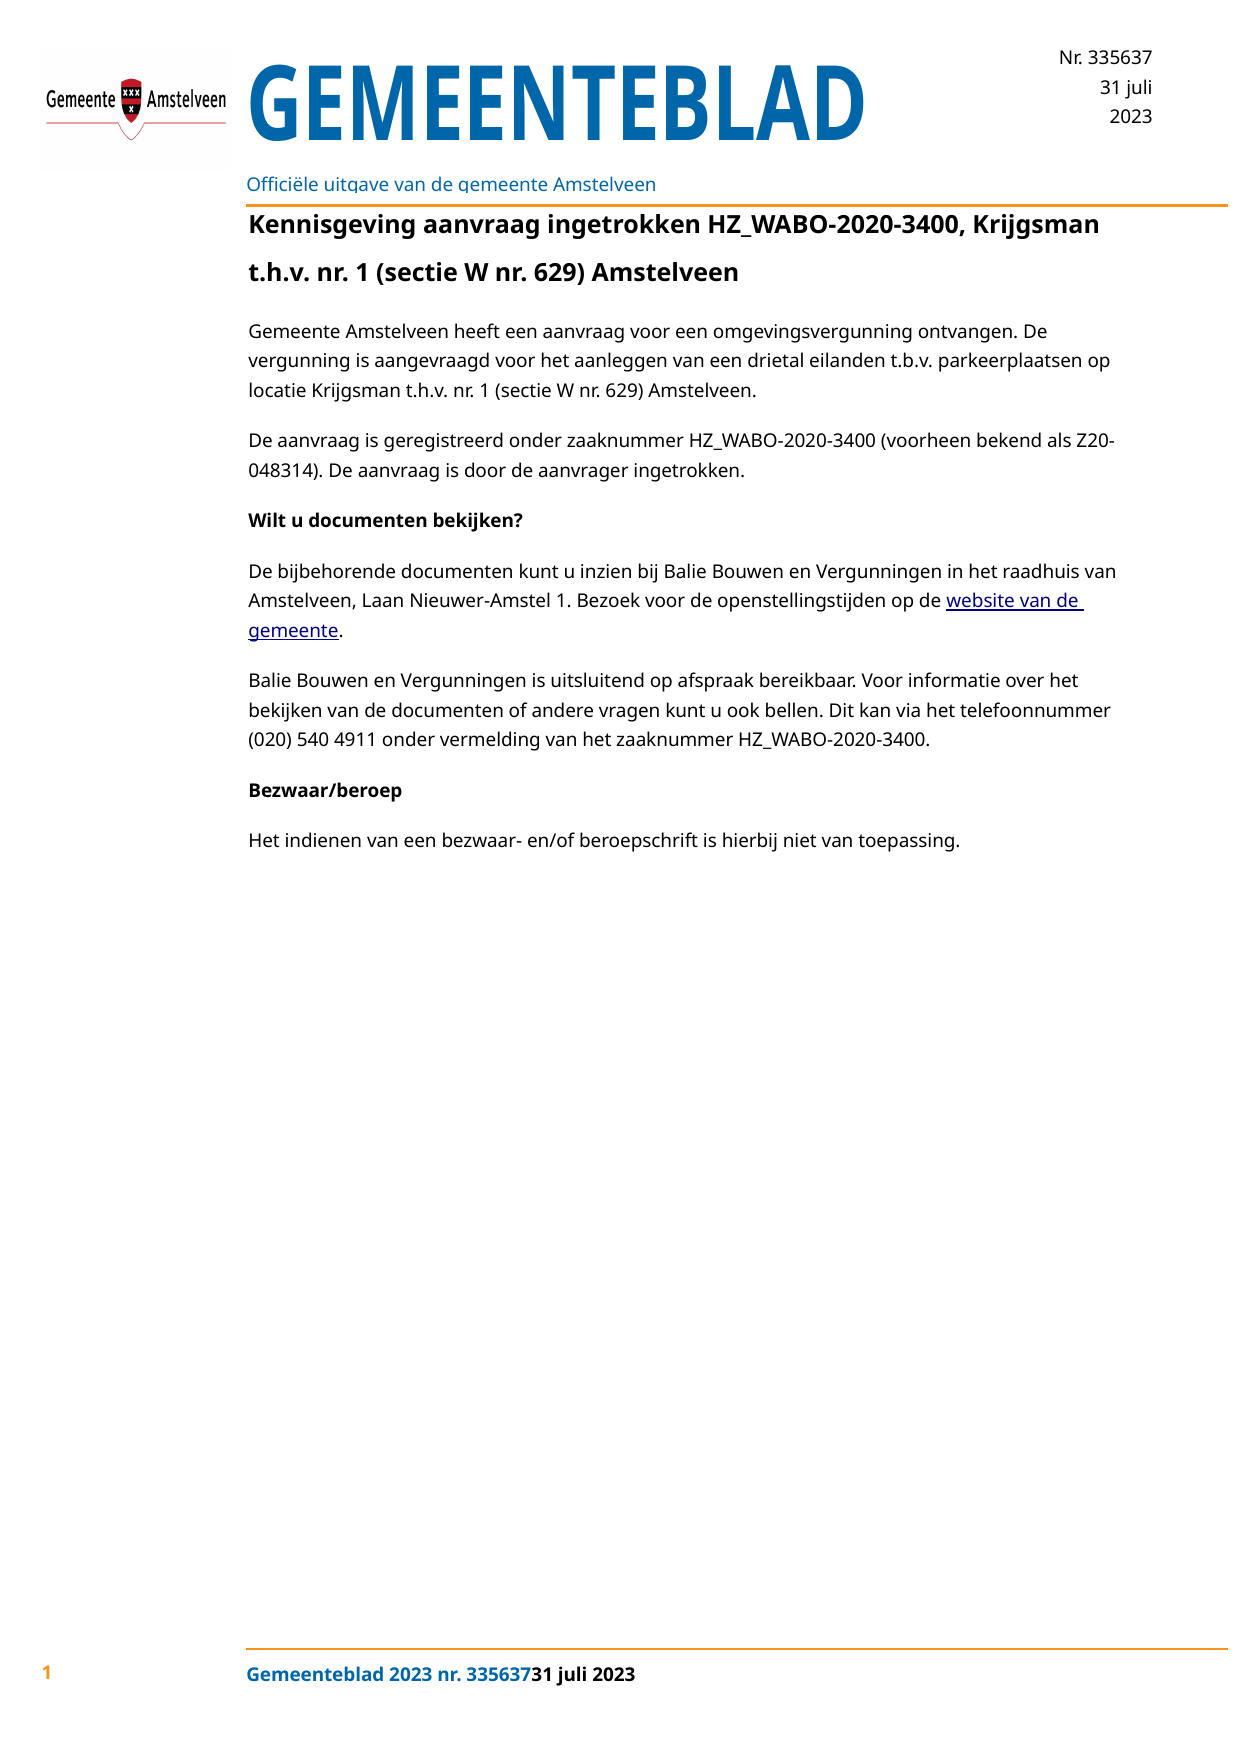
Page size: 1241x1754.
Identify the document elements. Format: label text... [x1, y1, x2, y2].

picture [41, 47, 231, 172]
text Kennisgeving aanvraag ingetrokken HZ_WABO-2020-3400, Krijgsman t.h.v. nr. 1 (sectie W nr. 629) Amstelveen [248, 207, 1152, 288]
text Gemeente Amstelveen heeft een aanvraag voor een omgevingsvergunning ontvangen. De vergunning is aangevraagd voor het aanleggen van een drietal eilanden t.b.v. parkeerplaatsen op locatie Krijgsman t.h.v. nr. 1 (sectie W nr. 629) Amstelveen. [248, 318, 1152, 403]
text De aanvraag is geregistreerd onder zaaknummer HZ_WABO-2020-3400 (voorheen bekend als Z20-048314). De aanvraag is door de aanvrager ingetrokken. [248, 427, 1152, 483]
text Wilt u documenten bekijken? [248, 507, 1152, 533]
text Het indienen van een bezwaar- en/of beroepschrift is hierbij niet van toepassing. [248, 827, 1152, 853]
text Balie Bouwen en Vergunningen is uitsluitend op afspraak bereikbaar. Voor informatie over het bekijken van de documenten of andere vragen kunt u ook bellen. Dit kan via het telefoonnummer (020) 540 4911 onder vermelding van het zaaknummer HZ_WABO-2020-3400. [248, 667, 1152, 752]
text De bijbehorende documenten kunt u inzien bij Balie Bouwen en Vergunningen in het raadhuis van Amstelveen, Laan Nieuwer-Amstel 1. Bezoek voor de openstellingstijden op de website van de gemeente. [248, 558, 1152, 643]
text Bezwaar/beroep [248, 777, 1152, 803]
